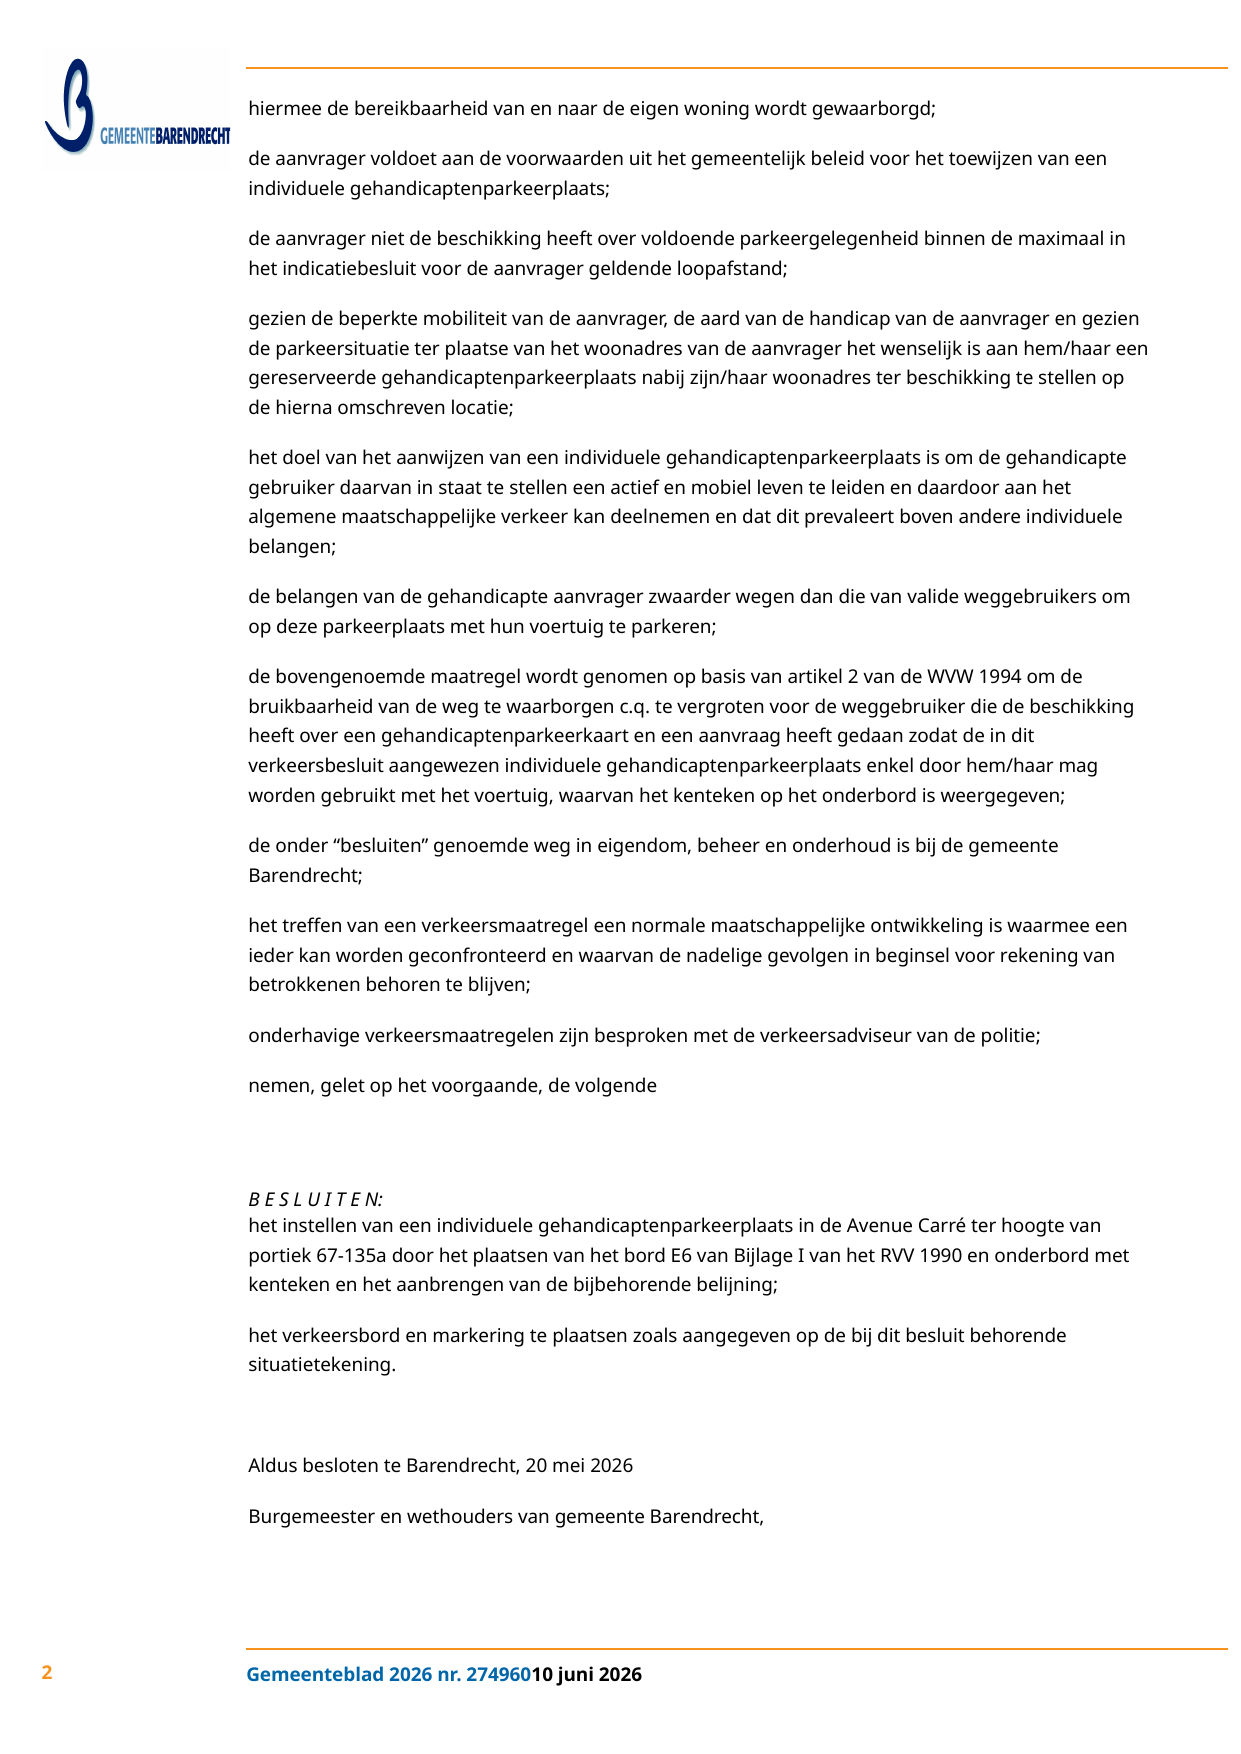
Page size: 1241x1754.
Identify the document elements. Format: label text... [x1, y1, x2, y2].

text de onder “besluiten” genoemde weg in eigendom, beheer en onderhoud is bij de gemeente Barendrecht; [248, 832, 1152, 888]
text hiermee de bereikbaarheid van en naar de eigen woning wordt gewaarborgd; [248, 95, 1152, 121]
text de aanvrager niet de beschikking heeft over voldoende parkeergelegenheid binnen de maximaal in het indicatiebesluit voor de aanvrager geldende loopafstand; [248, 225, 1152, 281]
text het verkeersbord en markering te plaatsen zoals aangegeven op de bij dit besluit behorende situatietekening. [248, 1322, 1152, 1377]
text het treffen van een verkeersmaatregel een normale maatschappelijke ontwikkeling is waarmee een ieder kan worden geconfronteerd en waarvan de nadelige gevolgen in beginsel voor rekening van betrokkenen behoren te blijven; [248, 912, 1152, 997]
text de belangen van de gehandicapte aanvrager zwaarder wegen dan die van valide weggebruikers om op deze parkeerplaats met hun voertuig te parkeren; [248, 583, 1152, 639]
text de bovengenoemde maatregel wordt genomen op basis van artikel 2 van de WVW 1994 om de bruikbaarheid van de weg te waarborgen c.q. te vergroten voor de weggebruiker die de beschikking heeft over een gehandicaptenparkeerkaart en een aanvraag heeft gedaan zodat de in dit verkeersbesluit aangewezen individuele gehandicaptenparkeerplaats enkel door hem/haar mag worden gebruikt met het voertuig, waarvan het kenteken op het onderbord is weergegeven; [248, 663, 1152, 808]
text onderhavige verkeersmaatregelen zijn besproken met de verkeersadviseur van de politie; [248, 1022, 1152, 1048]
text Aldus besloten te Barendrecht, 20 mei 2026 [248, 1452, 1152, 1478]
text Burgemeester en wethouders van gemeente Barendrecht, [248, 1503, 1152, 1528]
text gezien de beperkte mobiliteit van de aanvrager, de aard van de handicap van de aanvrager en gezien de parkeersituatie ter plaatse van het woonadres van de aanvrager het wenselijk is aan hem/haar een gereserveerde gehandicaptenparkeerplaats nabij zijn/haar woonadres ter beschikking te stellen op de hierna omschreven locatie; [248, 305, 1152, 420]
text het doel van het aanwijzen van een individuele gehandicaptenparkeerplaats is om de gehandicapte gebruiker daarvan in staat te stellen een actief en mobiel leven te leiden en daardoor aan het algemene maatschappelijke verkeer kan deelnemen en dat dit prevaleert boven andere individuele belangen; [248, 444, 1152, 559]
picture [41, 47, 231, 172]
text nemen, gelet op het voorgaande, de volgende [248, 1072, 1152, 1098]
text B E S L U I T E N: [248, 1187, 1152, 1212]
text de aanvrager voldoet aan de voorwaarden uit het gemeentelijk beleid voor het toewijzen van een individuele gehandicaptenparkeerplaats; [248, 145, 1152, 201]
text het instellen van een individuele gehandicaptenparkeerplaats in de Avenue Carré ter hoogte van portiek 67-135a door het plaatsen van het bord E6 van Bijlage I van het RVV 1990 en onderbord met kenteken en het aanbrengen van de bijbehorende belijning; [248, 1212, 1152, 1297]
